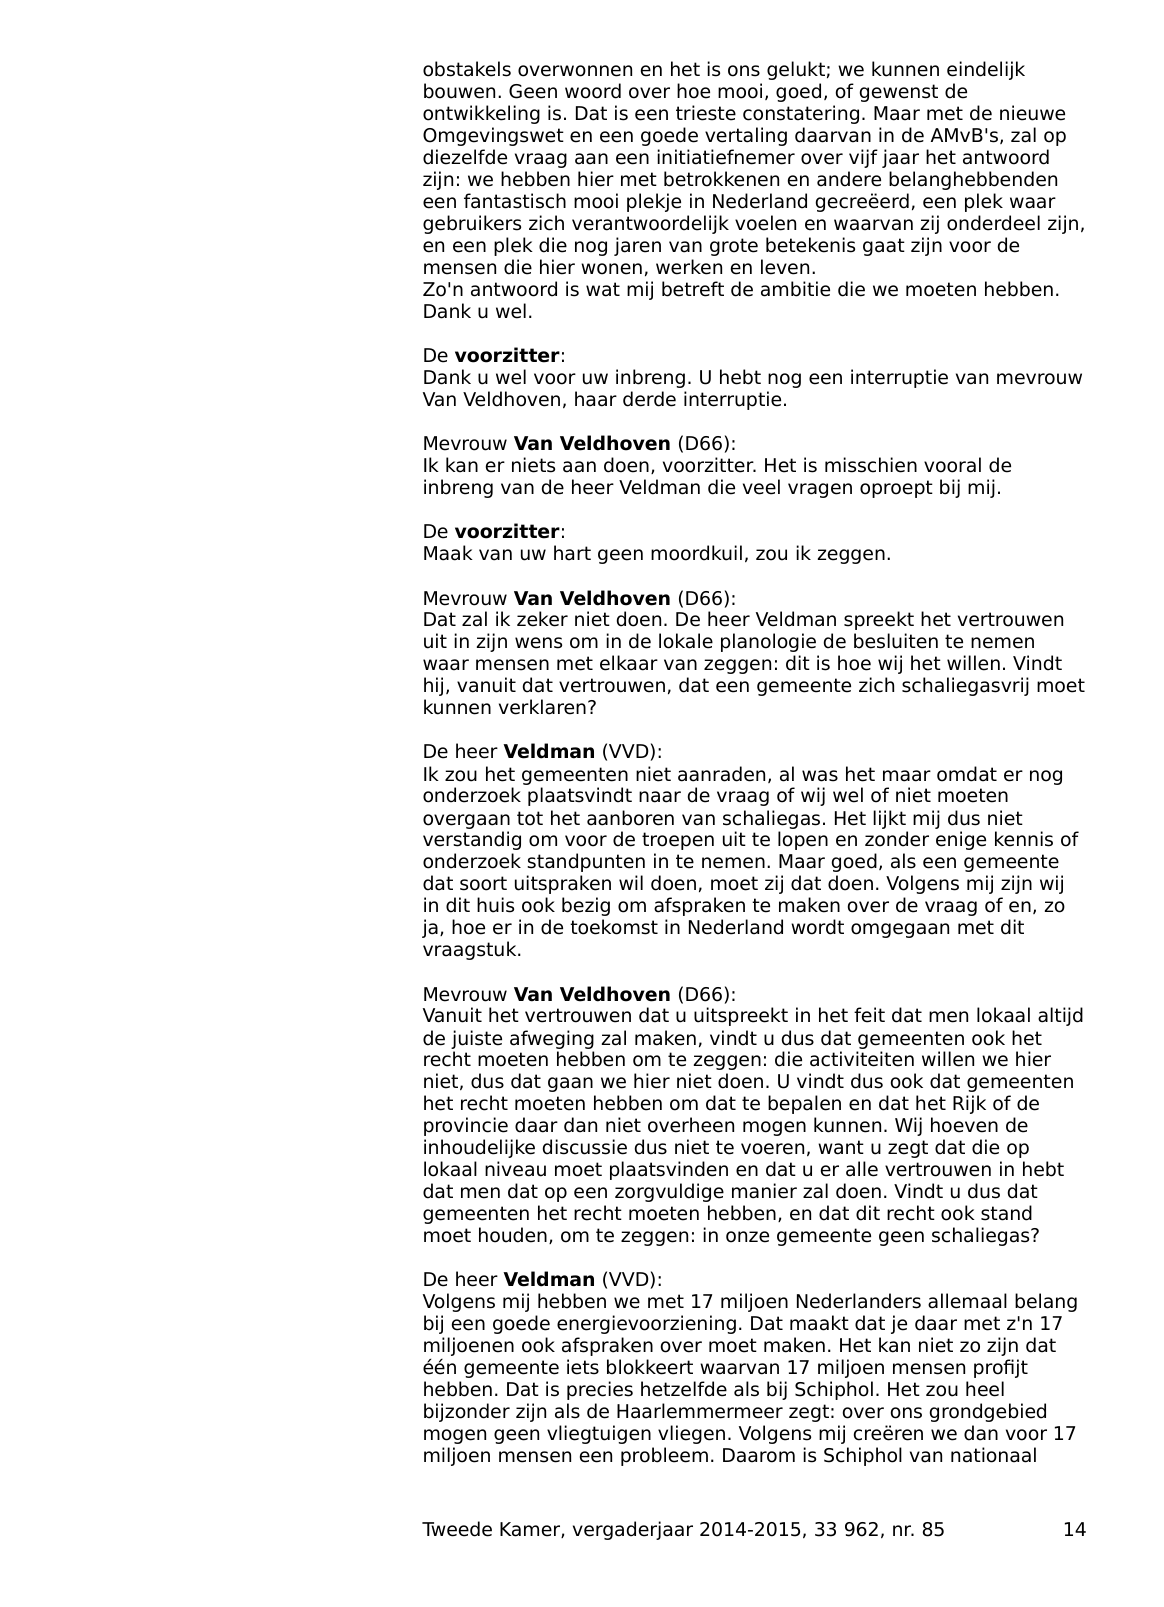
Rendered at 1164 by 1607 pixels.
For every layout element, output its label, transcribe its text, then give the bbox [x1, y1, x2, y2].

text Mevrouw Van Veldhoven (D66): [422, 433, 1087, 455]
text Ik zou het gemeenten niet aanraden, al was het maar omdat er nog onderzoek plaatsvindt naar de vraag of wij wel of niet moeten overgaan tot het aanboren van schaliegas. Het lijkt mij dus niet verstandig om voor de troepen uit te lopen en zonder enige kennis of onderzoek standpunten in te nemen. Maar goed, als een gemeente dat soort uitspraken wil doen, moet zij dat doen. Volgens mij zijn wij in dit huis ook bezig om afspraken te maken over de vraag of en, zo ja, hoe er in de toekomst in Nederland wordt omgegaan met dit vraagstuk. [422, 763, 1087, 961]
text Mevrouw Van Veldhoven (D66): [422, 983, 1087, 1005]
text Maak van uw hart geen moordkuil, zou ik zeggen. [422, 543, 1087, 565]
text Zo'n antwoord is wat mij betreft de ambitie die we moeten hebben. Dank u wel. [422, 279, 1087, 323]
text De heer Veldman (VVD): [422, 741, 1087, 763]
text De heer Veldman (VVD): [422, 1269, 1087, 1291]
text obstakels overwonnen en het is ons gelukt; we kunnen eindelijk bouwen. Geen woord over hoe mooi, goed, of gewenst de ontwikkeling is. Dat is een trieste constatering. Maar met de nieuwe Omgevingswet en een goede vertaling daarvan in de AMvB's, zal op diezelfde vraag aan een initiatiefnemer over vijf jaar het antwoord zijn: we hebben hier met betrokkenen en andere belanghebbenden een fantastisch mooi plekje in Nederland gecreëerd, een plek waar gebruikers zich verantwoordelijk voelen en waarvan zij onderdeel zijn, en een plek die nog jaren van grote betekenis gaat zijn voor de mensen die hier wonen, werken en leven. [422, 59, 1087, 279]
text Dank u wel voor uw inbreng. U hebt nog een interruptie van mevrouw Van Veldhoven, haar derde interruptie. [422, 367, 1087, 411]
text De voorzitter: [422, 521, 1087, 543]
text Vanuit het vertrouwen dat u uitspreekt in het feit dat men lokaal altijd de juiste afweging zal maken, vindt u dus dat gemeenten ook het recht moeten hebben om te zeggen: die activiteiten willen we hier niet, dus dat gaan we hier niet doen. U vindt dus ook dat gemeenten het recht moeten hebben om dat te bepalen en dat het Rijk of de provincie daar dan niet overheen mogen kunnen. Wij hoeven de inhoudelijke discussie dus niet te voeren, want u zegt dat die op lokaal niveau moet plaatsvinden en dat u er alle vertrouwen in hebt dat men dat op een zorgvuldige manier zal doen. Vindt u dus dat gemeenten het recht moeten hebben, en dat dit recht ook stand moet houden, om te zeggen: in onze gemeente geen schaliegas? [422, 1005, 1087, 1247]
text Ik kan er niets aan doen, voorzitter. Het is misschien vooral de inbreng van de heer Veldman die veel vragen oproept bij mij. [422, 455, 1087, 499]
text Dat zal ik zeker niet doen. De heer Veldman spreekt het vertrouwen uit in zijn wens om in de lokale planologie de besluiten te nemen waar mensen met elkaar van zeggen: dit is hoe wij het willen. Vindt hij, vanuit dat vertrouwen, dat een gemeente zich schaliegasvrij moet kunnen verklaren? [422, 609, 1087, 719]
text Mevrouw Van Veldhoven (D66): [422, 587, 1087, 609]
text Volgens mij hebben we met 17 miljoen Nederlanders allemaal belang bij een goede energievoorziening. Dat maakt dat je daar met z'n 17 miljoenen ook afspraken over moet maken. Het kan niet zo zijn dat één gemeente iets blokkeert waarvan 17 miljoen mensen profijt hebben. Dat is precies hetzelfde als bij Schiphol. Het zou heel bijzonder zijn als de Haarlemmermeer zegt: over ons grondgebied mogen geen vliegtuigen vliegen. Volgens mij creëren we dan voor 17 miljoen mensen een probleem. Daarom is Schiphol van nationaal [422, 1291, 1087, 1467]
text De voorzitter: [422, 345, 1087, 367]
